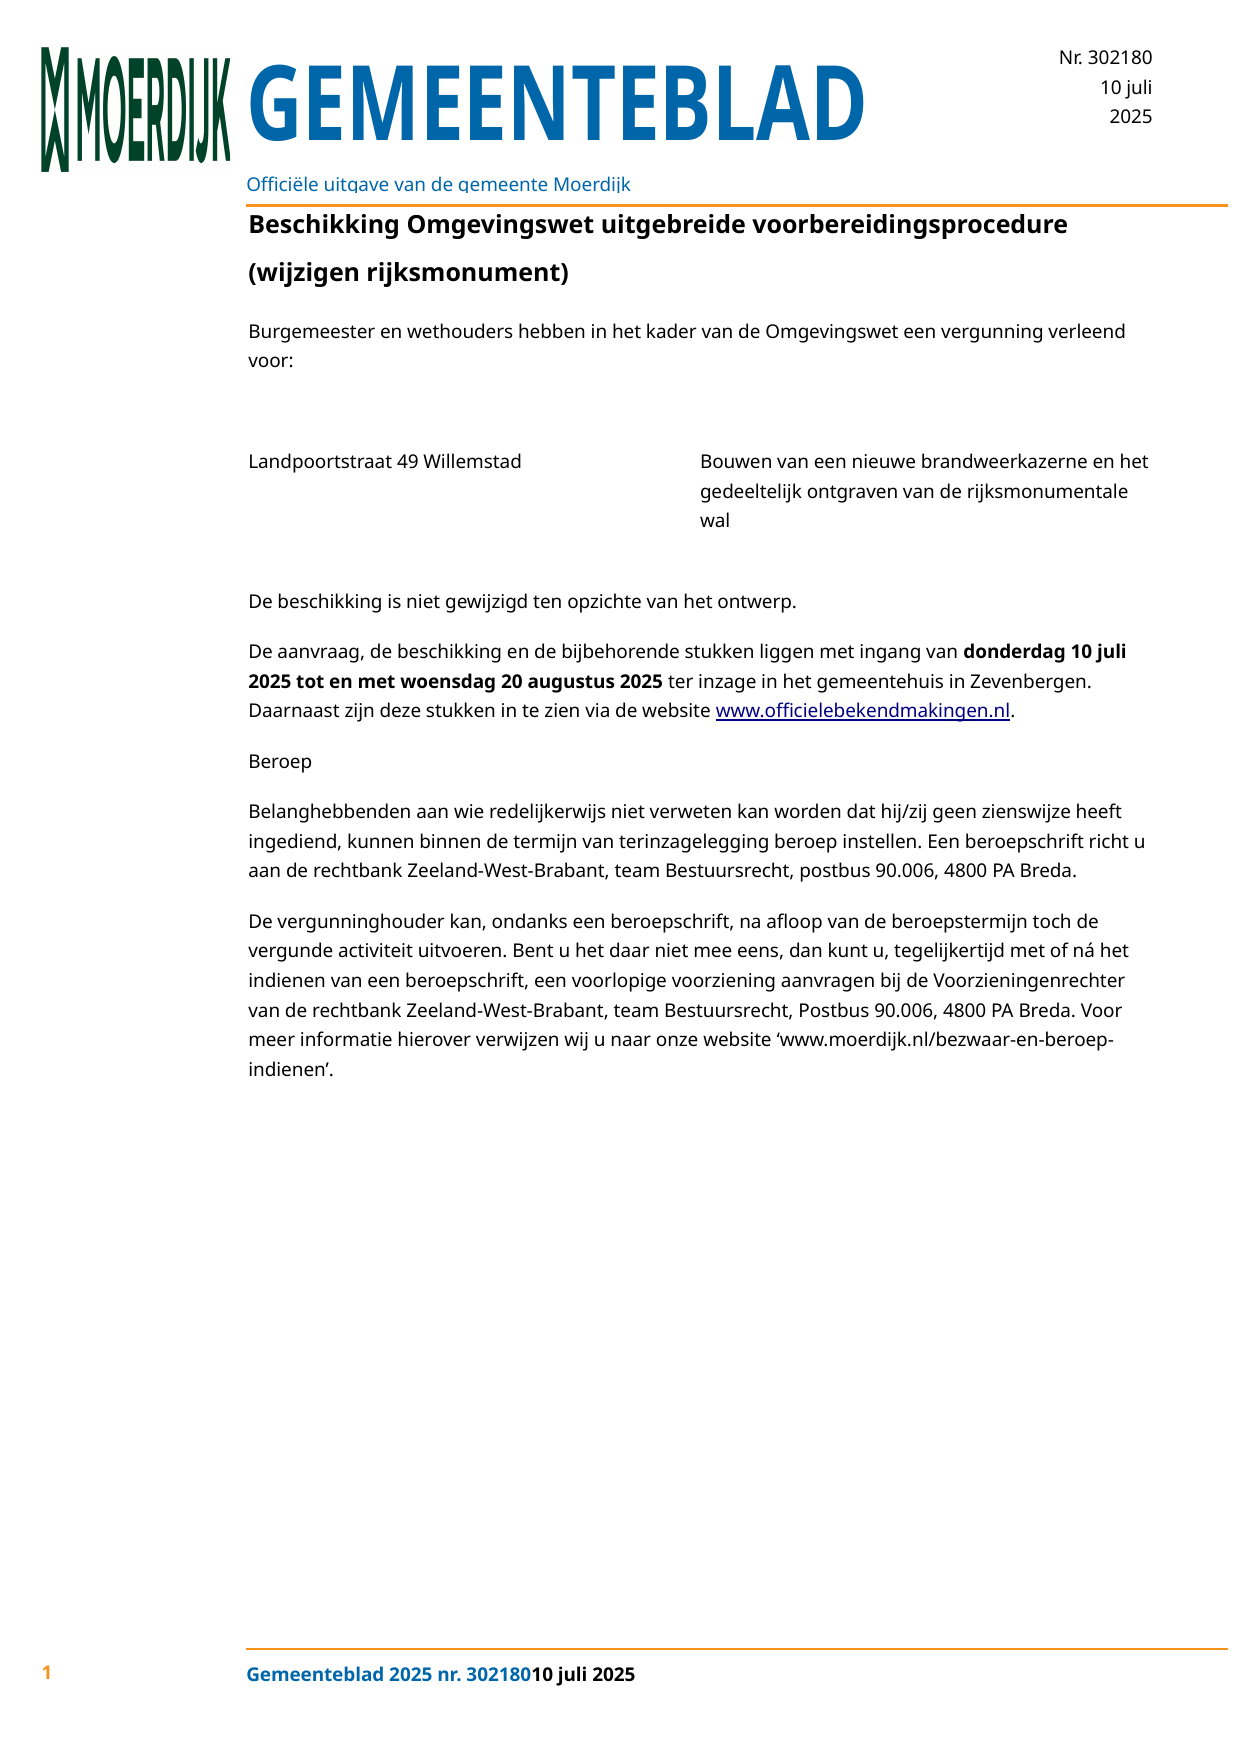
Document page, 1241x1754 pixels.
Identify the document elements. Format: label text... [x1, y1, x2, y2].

text De vergunninghouder kan, ondanks een beroepschrift, na afloop van de beroepstermijn toch de vergunde activiteit uitvoeren. Bent u het daar niet mee eens, dan kunt u, tegelijkertijd met of ná het indienen van een beroepschrift, een voorlopige voorziening aanvragen bij de Voorzieningenrechter van de rechtbank Zeeland-West-Brabant, team Bestuursrecht, Postbus 90.006, 4800 PA Breda. Voor meer informatie hierover verwijzen wij u naar onze website ‘www.moerdijk.nl/bezwaar-en-beroep-indienen’. [248, 908, 1152, 1082]
text Belanghebbenden aan wie redelijkerwijs niet verweten kan worden dat hij/zij geen zienswijze heeft ingediend, kunnen binnen de termijn van terinzagelegging beroep instellen. Een beroepschrift richt u aan de rechtbank Zeeland-West-Brabant, team Bestuursrecht, postbus 90.006, 4800 PA Breda. [248, 798, 1152, 883]
text Burgemeester en wethouders hebben in het kader van de Omgevingswet een vergunning verleend voor: [248, 318, 1152, 373]
table_cell [700, 559, 1152, 585]
table_header Bouwen van een nieuwe brandweerkazerne en het gedeeltelijk ontgraven van de rijksmonumentale wal [700, 449, 1152, 533]
table_cell [700, 533, 1152, 559]
text De aanvraag, de beschikking en de bijbehorende stukken liggen met ingang van donderdag 10 juli 2025 tot en met woensdag 20 augustus 2025 ter inzage in het gemeentehuis in Zevenbergen. Daarnaast zijn deze stukken in te zien via de website www.officielebekendmakingen.nl. [248, 638, 1152, 723]
picture [41, 47, 231, 172]
text Beschikking Omgevingswet uitgebreide voorbereidingsprocedure (wijzigen rijksmonument) [248, 207, 1152, 288]
table_header Landpoortstraat 49 Willemstad [248, 449, 700, 533]
text Beroep [248, 748, 1152, 774]
text De beschikking is niet gewijzigd ten opzichte van het ontwerp. [248, 588, 1152, 614]
table_cell [248, 533, 700, 559]
table_cell [248, 559, 700, 585]
